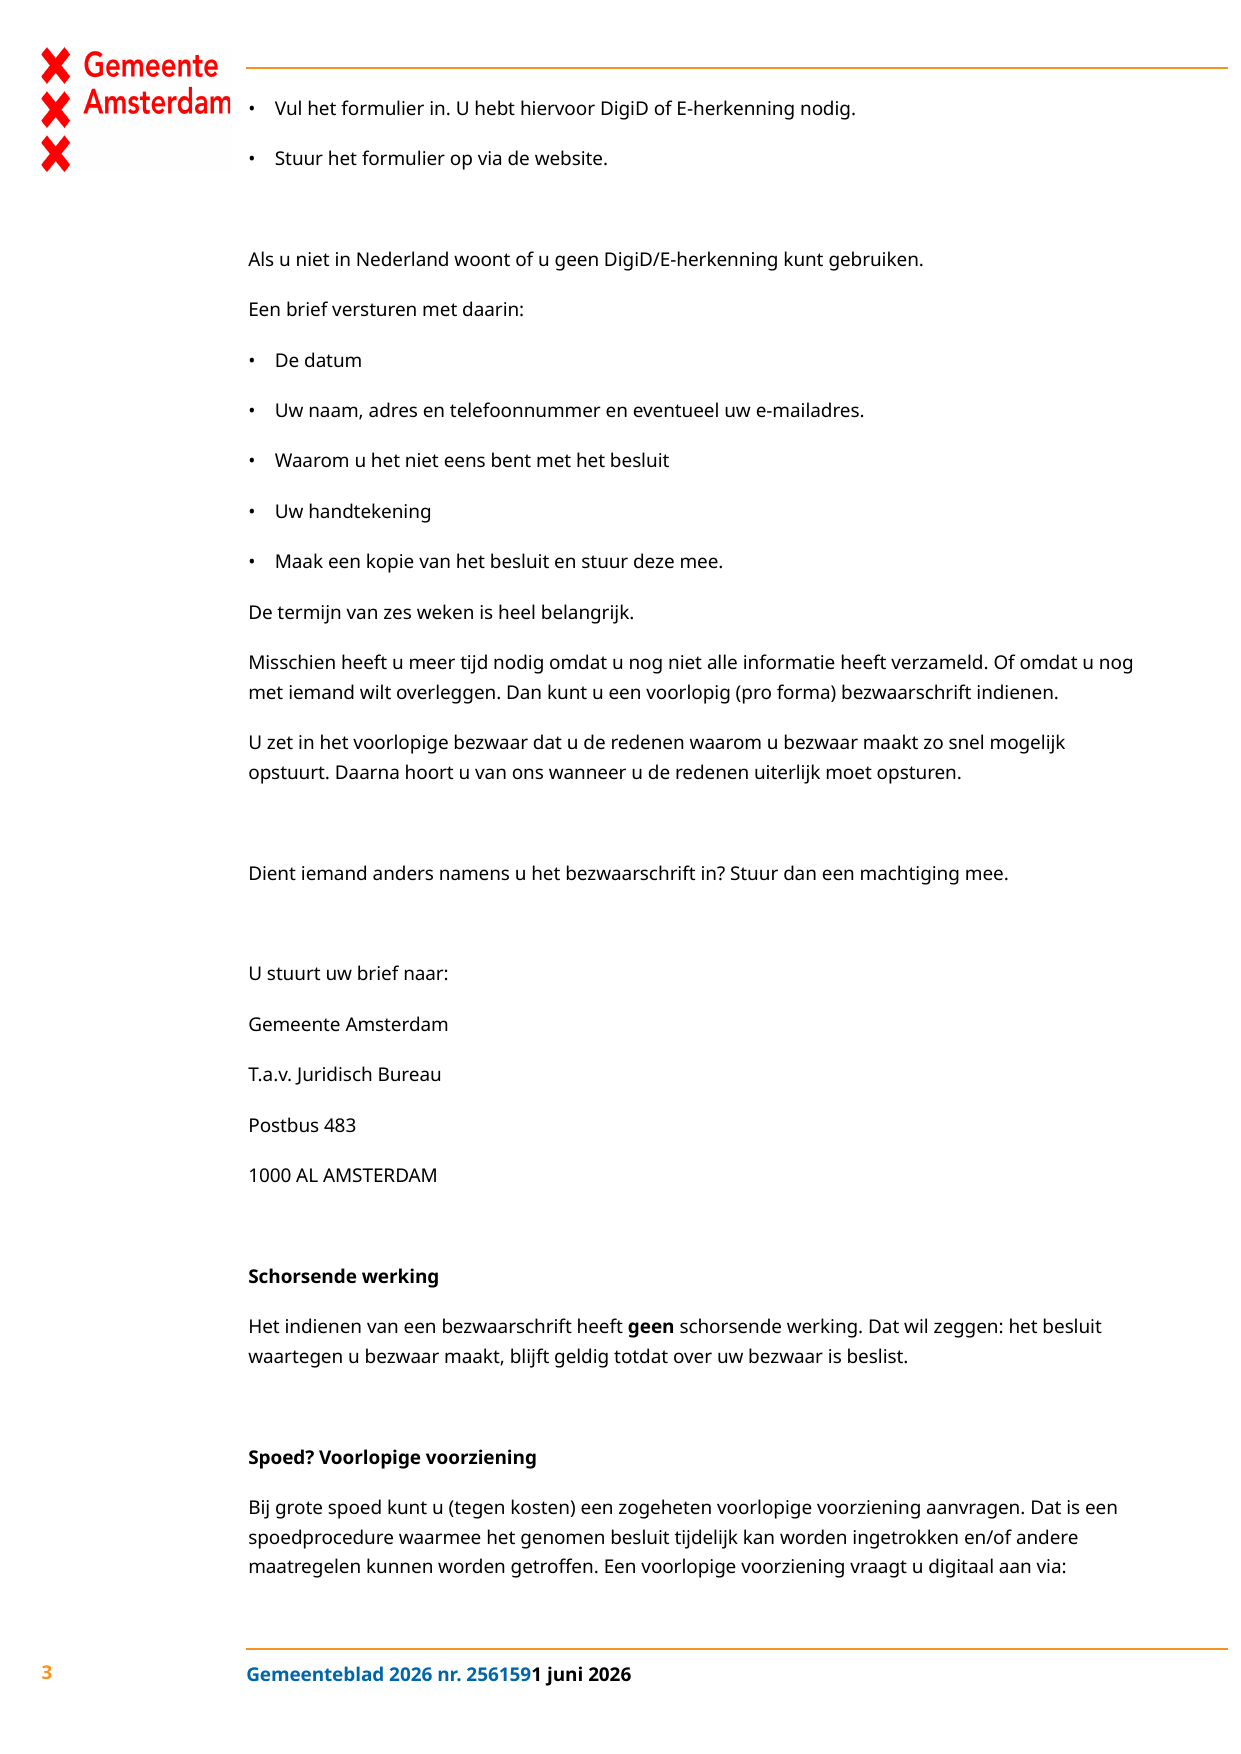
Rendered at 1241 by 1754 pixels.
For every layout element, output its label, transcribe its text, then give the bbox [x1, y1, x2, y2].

text • Stuur het formulier op via de website. [248, 145, 1152, 171]
text Het indienen van een bezwaarschrift heeft geen schorsende werking. Dat wil zeggen: het besluit waartegen u bezwaar maakt, blijft geldig totdat over uw bezwaar is beslist. [248, 1313, 1152, 1369]
text U zet in het voorlopige bezwaar dat u de redenen waarom u bezwaar maakt zo snel mogelijk opstuurt. Daarna hoort u van ons wanneer u de redenen uiterlijk moet opsturen. [248, 729, 1152, 785]
text 1000 AL AMSTERDAM [248, 1162, 1152, 1188]
text • De datum [248, 347, 1152, 373]
text • Uw naam, adres en telefoonnummer en eventueel uw e-mailadres. [248, 397, 1152, 423]
picture [41, 47, 231, 172]
text Schorsende werking [248, 1263, 1152, 1289]
text Een brief versturen met daarin: [248, 296, 1152, 322]
text U stuurt uw brief naar: [248, 961, 1152, 986]
text Postbus 483 [248, 1112, 1152, 1138]
text Misschien heeft u meer tijd nodig omdat u nog niet alle informatie heeft verzameld. Of omdat u nog met iemand wilt overleggen. Dan kunt u een voorlopig (pro forma) bezwaarschrift indienen. [248, 649, 1152, 705]
text Gemeente Amsterdam [248, 1011, 1152, 1037]
text Dient iemand anders namens u het bezwaarschrift in? Stuur dan een machtiging mee. [248, 860, 1152, 886]
text T.a.v. Juridisch Bureau [248, 1061, 1152, 1087]
text Als u niet in Nederland woont of u geen DigiD/E-herkenning kunt gebruiken. [248, 246, 1152, 272]
text • Vul het formulier in. U hebt hiervoor DigiD of E-herkenning nodig. [248, 95, 1152, 121]
text • Uw handtekening [248, 498, 1152, 524]
text De termijn van zes weken is heel belangrijk. [248, 599, 1152, 625]
text Spoed? Voorlopige voorziening [248, 1444, 1152, 1470]
text Bij grote spoed kunt u (tegen kosten) een zogeheten voorlopige voorziening aanvragen. Dat is een spoedprocedure waarmee het genomen besluit tijdelijk kan worden ingetrokken en/of andere maatregelen kunnen worden getroffen. Een voorlopige voorziening vraagt u digitaal aan via: [248, 1494, 1152, 1579]
text • Waarom u het niet eens bent met het besluit [248, 448, 1152, 473]
text • Maak een kopie van het besluit en stuur deze mee. [248, 548, 1152, 574]
